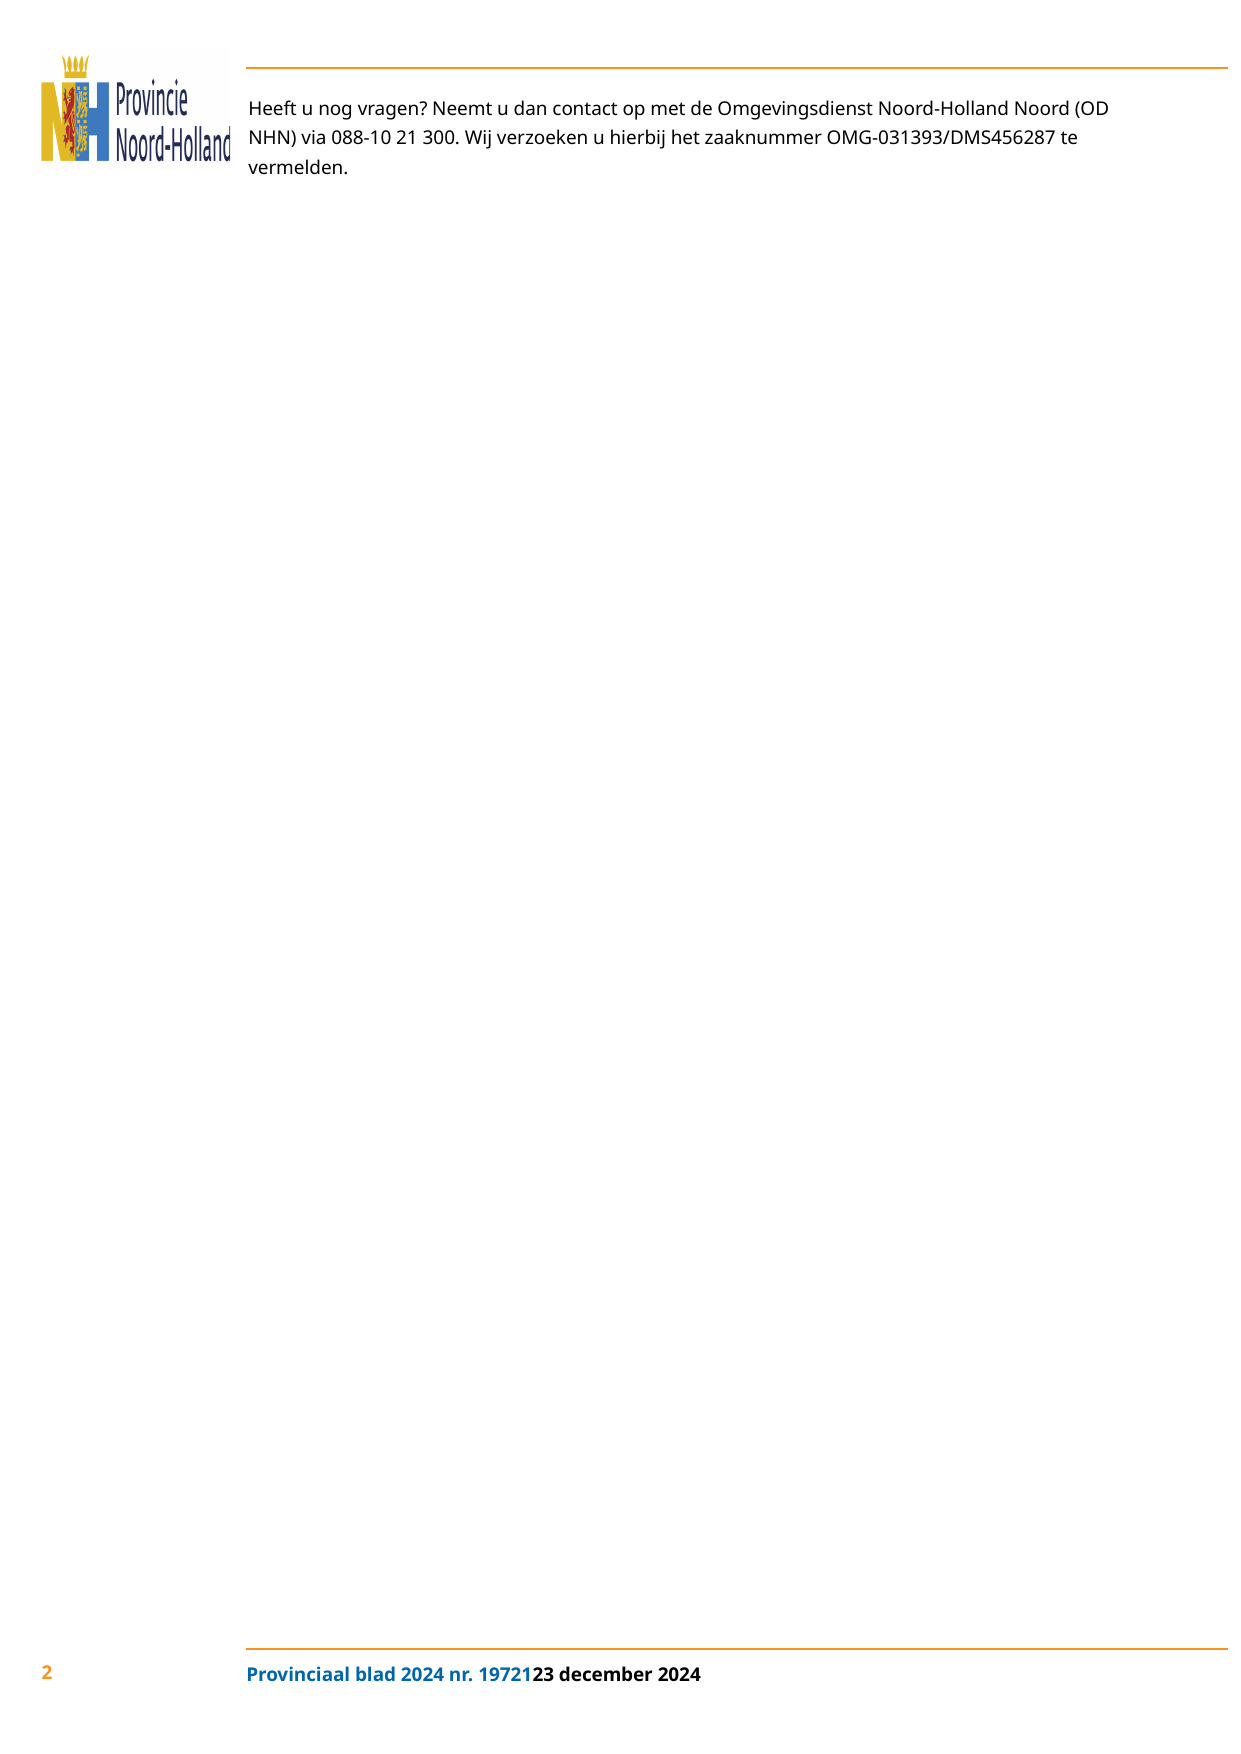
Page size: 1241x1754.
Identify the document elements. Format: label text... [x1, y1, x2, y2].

picture [41, 47, 231, 172]
text Heeft u nog vragen? Neemt u dan contact op met de Omgevingsdienst Noord-Holland Noord (OD NHN) via 088-10 21 300. Wij verzoeken u hierbij het zaaknummer OMG-031393/DMS456287 te vermelden. [248, 95, 1152, 180]
